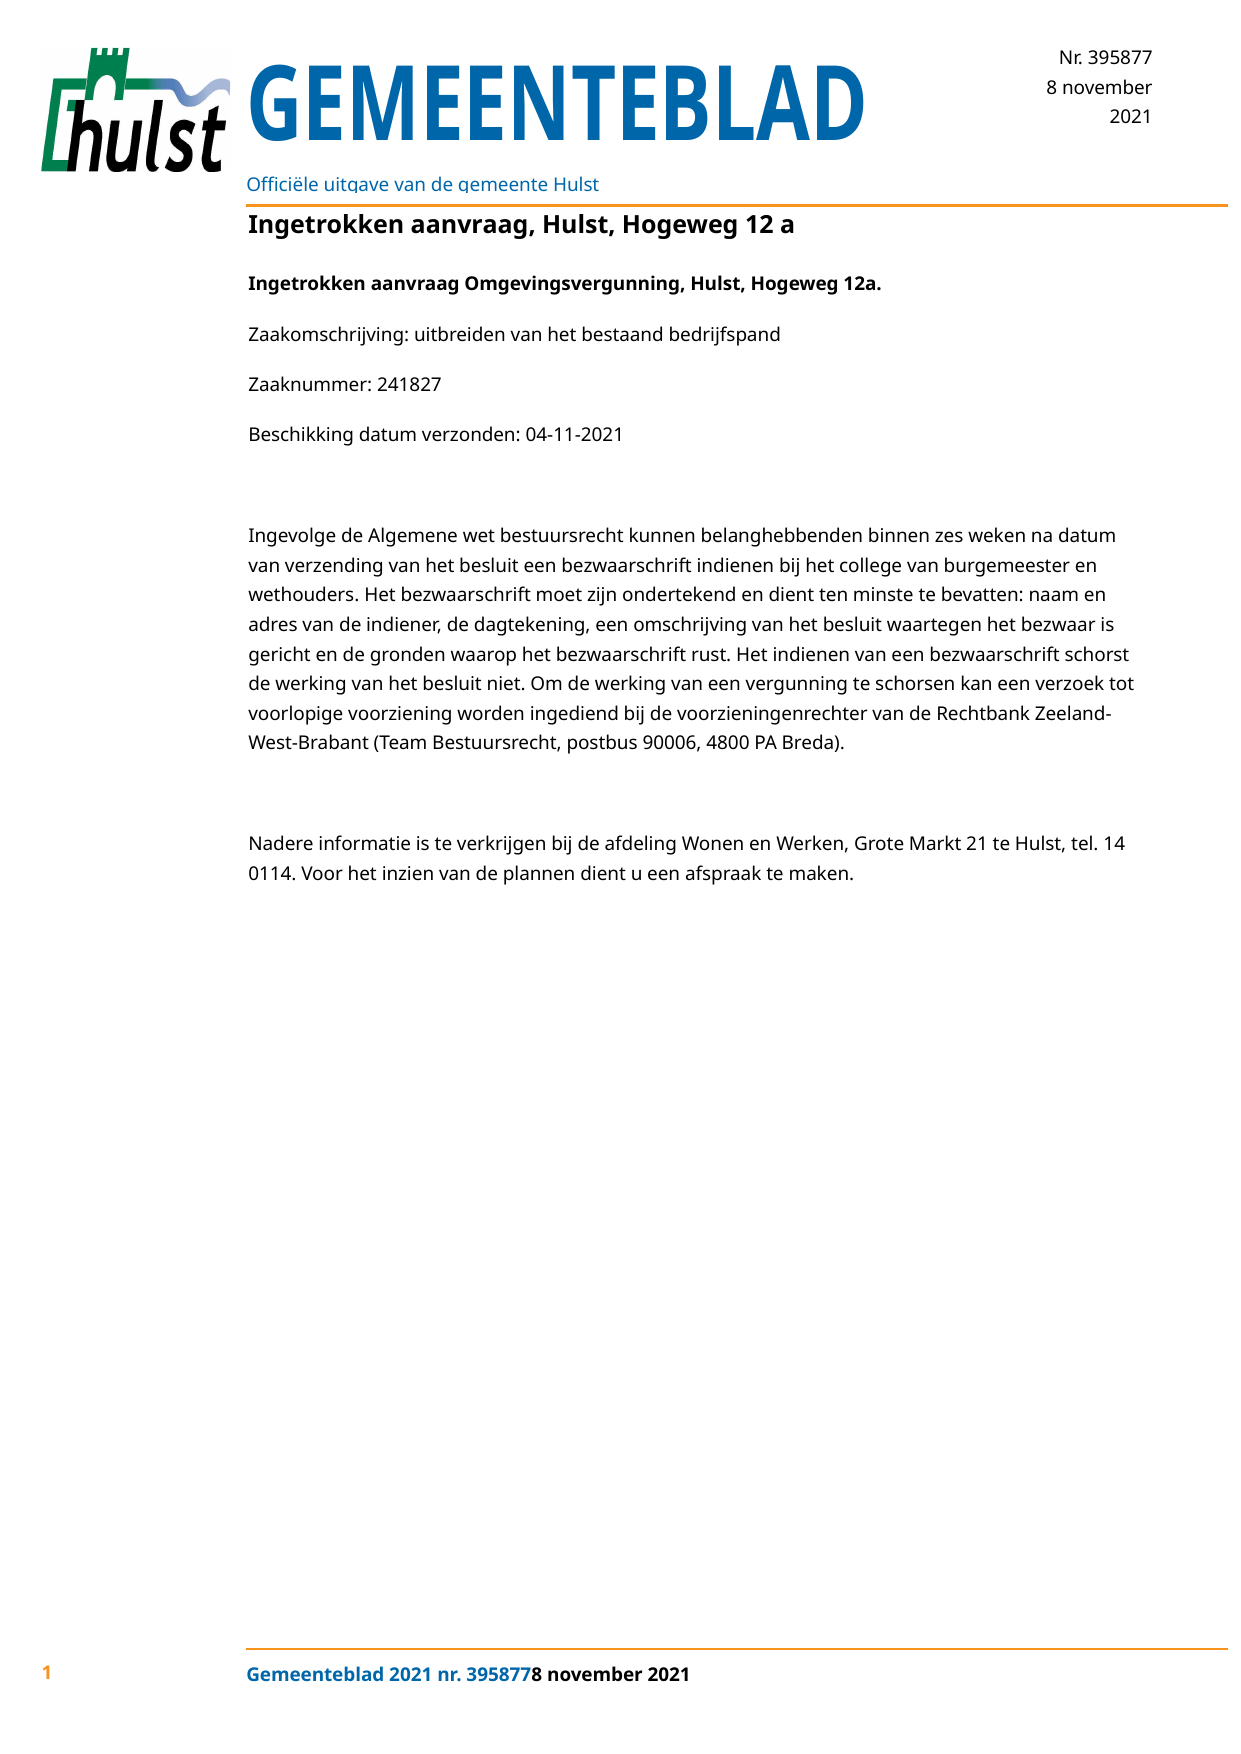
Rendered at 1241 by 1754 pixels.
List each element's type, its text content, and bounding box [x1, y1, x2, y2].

text Nadere informatie is te verkrijgen bij de afdeling Wonen en Werken, Grote Markt 21 te Hulst, tel. 14 0114. Voor het inzien van de plannen dient u een afspraak te maken. [248, 830, 1152, 886]
text Beschikking datum verzonden: 04-11-2021 [248, 422, 1152, 447]
text Ingetrokken aanvraag Omgevingsvergunning, Hulst, Hogeweg 12a. [248, 270, 1152, 296]
text Ingetrokken aanvraag, Hulst, Hogeweg 12 a [248, 207, 1152, 241]
picture [41, 47, 231, 172]
text Zaaknummer: 241827 [248, 371, 1152, 397]
text Ingevolge de Algemene wet bestuursrecht kunnen belanghebbenden binnen zes weken na datum van verzending van het besluit een bezwaarschrift indienen bij het college van burgemeester en wethouders. Het bezwaarschrift moet zijn ondertekend en dient ten minste te bevatten: naam en adres van de indiener, de dagtekening, een omschrijving van het besluit waartegen het bezwaar is gericht en de gronden waarop het bezwaarschrift rust. Het indienen van een bezwaarschrift schorst de werking van het besluit niet. Om de werking van een vergunning te schorsen kan een verzoek tot voorlopige voorziening worden ingediend bij de voorzieningenrechter van de Rechtbank Zeeland-West-Brabant (Team Bestuursrecht, postbus 90006, 4800 PA Breda). [248, 522, 1152, 755]
text Zaakomschrijving: uitbreiden van het bestaand bedrijfspand [248, 321, 1152, 346]
